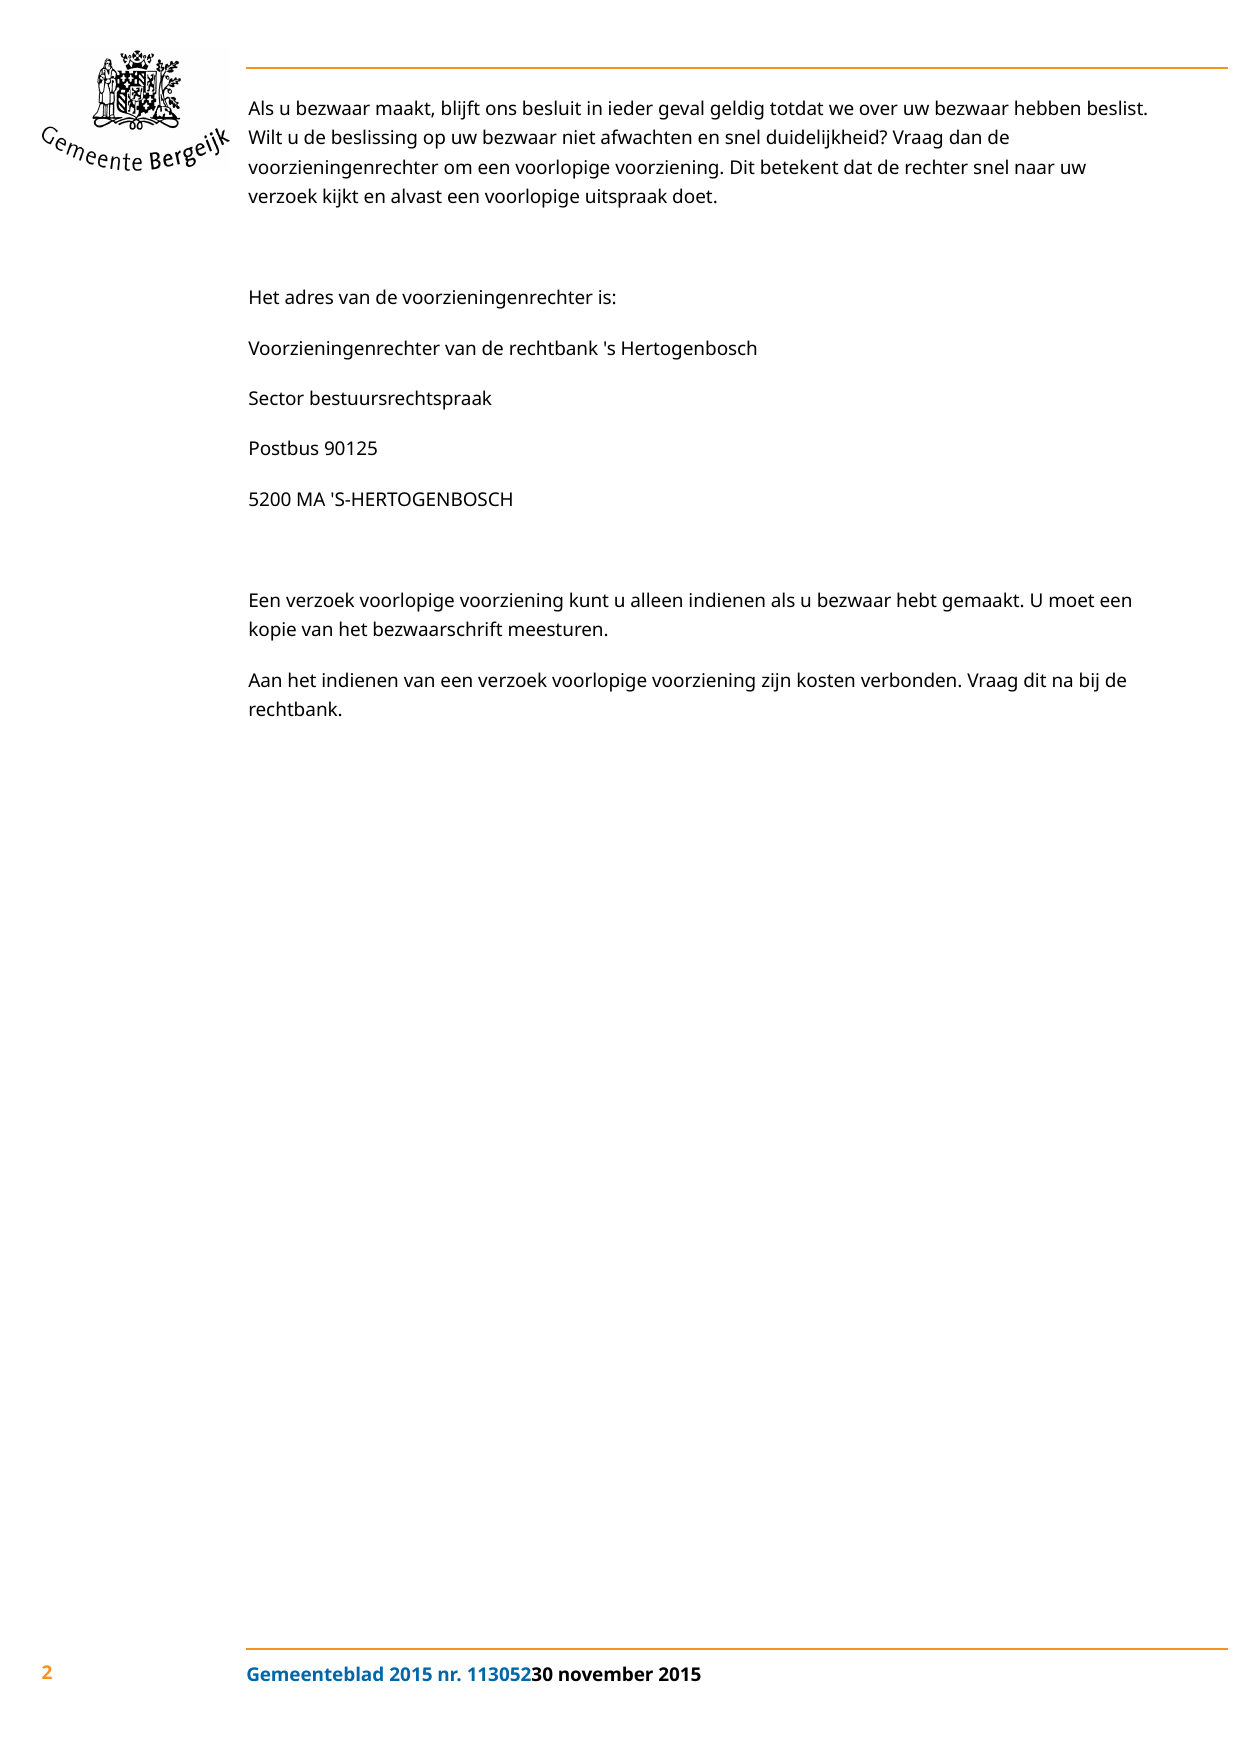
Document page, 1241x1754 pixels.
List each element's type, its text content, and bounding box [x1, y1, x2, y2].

text Als u bezwaar maakt, blijft ons besluit in ieder geval geldig totdat we over uw bezwaar hebben beslist. Wilt u de beslissing op uw bezwaar niet afwachten en snel duidelijkheid? Vraag dan de voorzieningenrechter om een voorlopige voorziening. Dit betekent dat de rechter snel naar uw verzoek kijkt en alvast een voorlopige uitspraak doet. [248, 95, 1152, 209]
text Een verzoek voorlopige voorziening kunt u alleen indienen als u bezwaar hebt gemaakt. U moet een kopie van het bezwaarschrift meesturen. [248, 587, 1152, 642]
text 5200 MA 'S-HERTOGENBOSCH [248, 486, 1152, 512]
text Sector bestuursrechtspraak [248, 385, 1152, 411]
text Het adres van de voorzieningenrechter is: [248, 284, 1152, 310]
picture [41, 47, 231, 172]
text Voorzieningenrechter van de rechtbank 's Hertogenbosch [248, 335, 1152, 361]
text Postbus 90125 [248, 436, 1152, 461]
text Aan het indienen van een verzoek voorlopige voorziening zijn kosten verbonden. Vraag dit na bij de rechtbank. [248, 667, 1152, 722]
